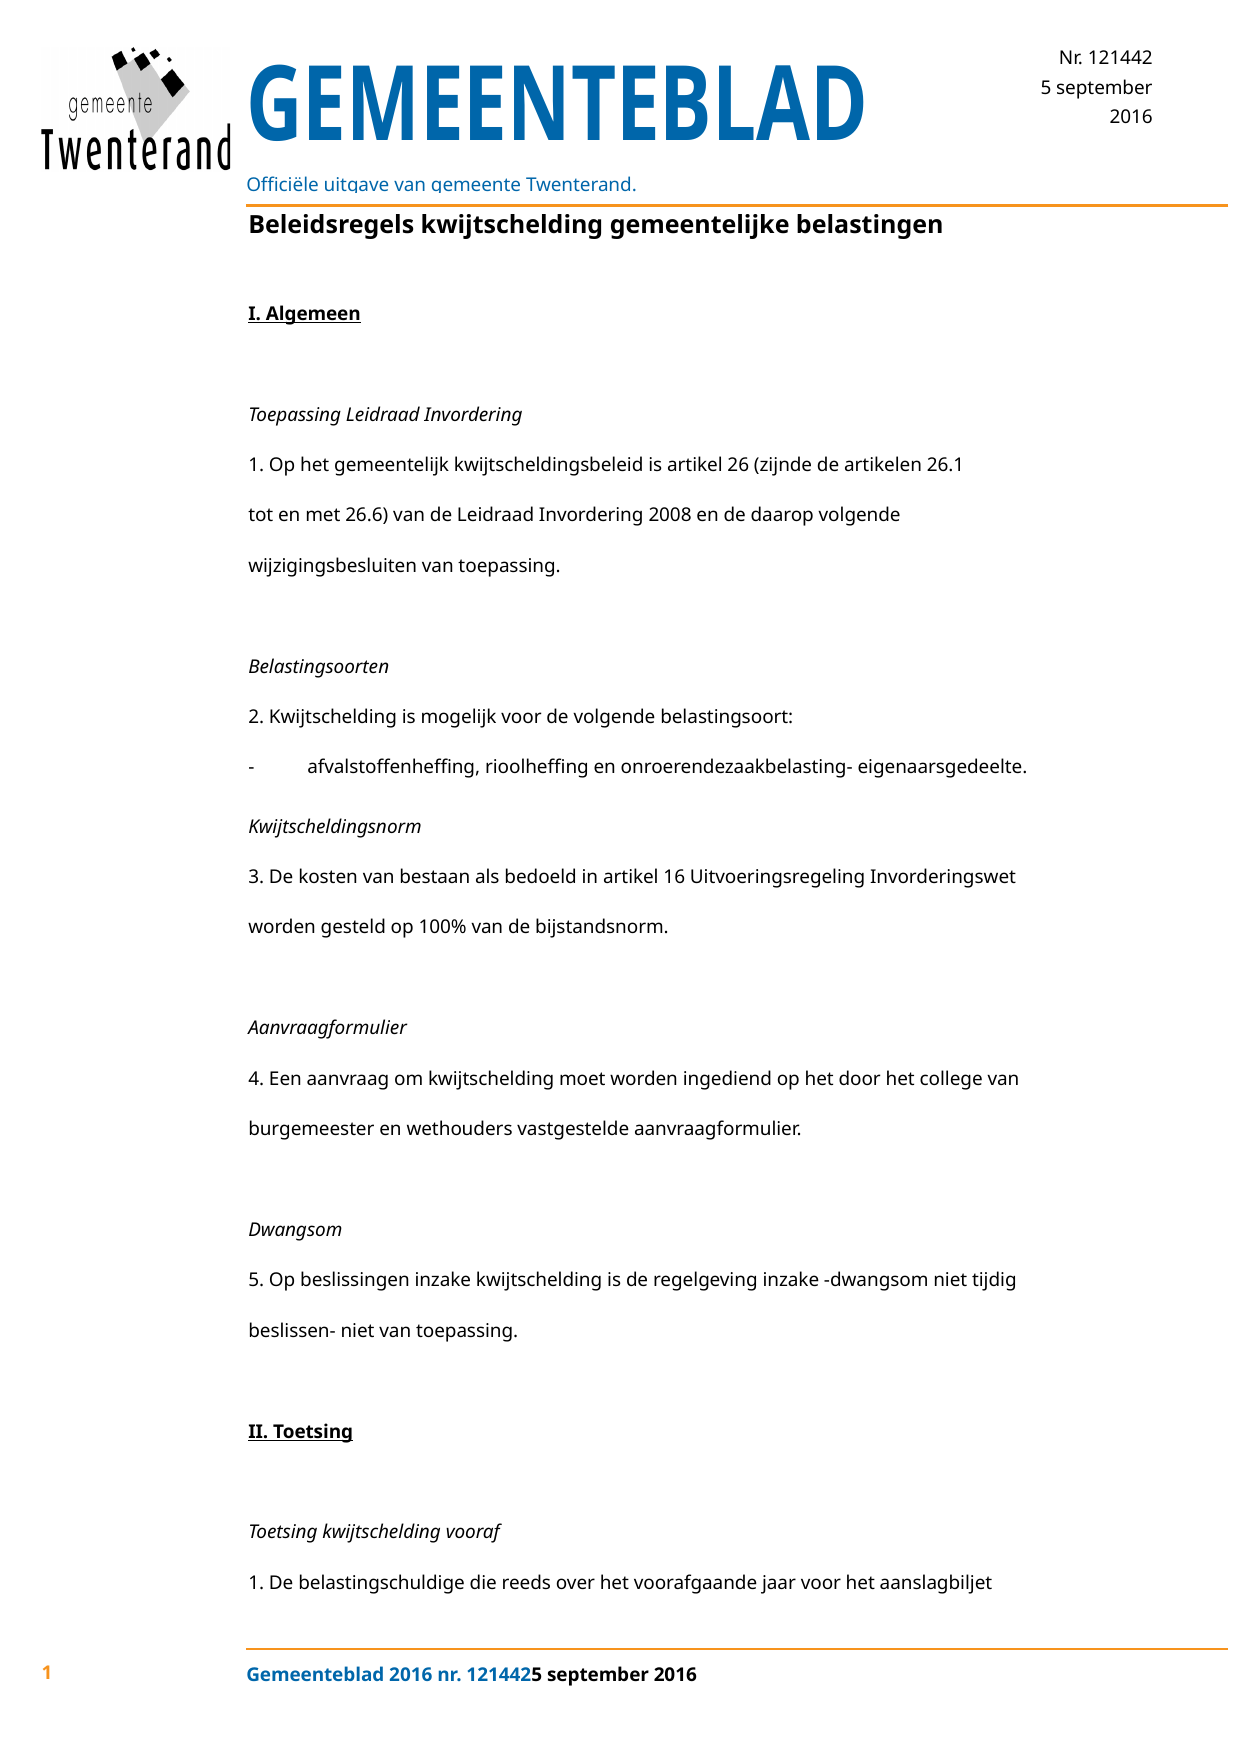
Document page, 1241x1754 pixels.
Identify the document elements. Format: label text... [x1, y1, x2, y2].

list afvalstoffenheffing, rioolheffing en onroerendezaakbelasting- eigenaarsgedeelte. [248, 754, 1152, 779]
text Dwangsom [248, 1216, 1152, 1242]
text Toetsing kwijtschelding vooraf [248, 1519, 1152, 1544]
text 5. Op beslissingen inzake kwijtschelding is de regelgeving inzake -dwangsom niet tijdig [248, 1267, 1152, 1292]
text II. Toetsing [248, 1418, 1152, 1443]
text worden gesteld op 100% van de bijstandsnorm. [248, 914, 1152, 939]
text Aanvraagformulier [248, 1014, 1152, 1040]
text Belastingsoorten [248, 653, 1152, 678]
text wijzigingsbesluiten van toepassing. [248, 552, 1152, 578]
text 4. Een aanvraag om kwijtschelding moet worden ingediend op het door het college van [248, 1065, 1152, 1091]
text beslissen- niet van toepassing. [248, 1317, 1152, 1343]
text burgemeester en wethouders vastgestelde aanvraagformulier. [248, 1115, 1152, 1141]
text Toepassing Leidraad Invordering [248, 401, 1152, 426]
text I. Algemeen [248, 300, 1152, 326]
text 3. De kosten van bestaan als bedoeld in artikel 16 Uitvoeringsregeling Invorderingswet [248, 863, 1152, 889]
text tot en met 26.6) van de Leidraad Invordering 2008 en de daarop volgende [248, 502, 1152, 527]
text 1. Op het gemeentelijk kwijtscheldingsbeleid is artikel 26 (zijnde de artikelen 26.1 [248, 451, 1152, 477]
picture [41, 47, 231, 172]
text 1. De belastingschuldige die reeds over het voorafgaande jaar voor het aanslagbiljet [248, 1569, 1152, 1595]
text Beleidsregels kwijtschelding gemeentelijke belastingen [248, 207, 1152, 241]
text Kwijtscheldingsnorm [248, 813, 1152, 838]
text 2. Kwijtschelding is mogelijk voor de volgende belastingsoort: [248, 703, 1152, 729]
